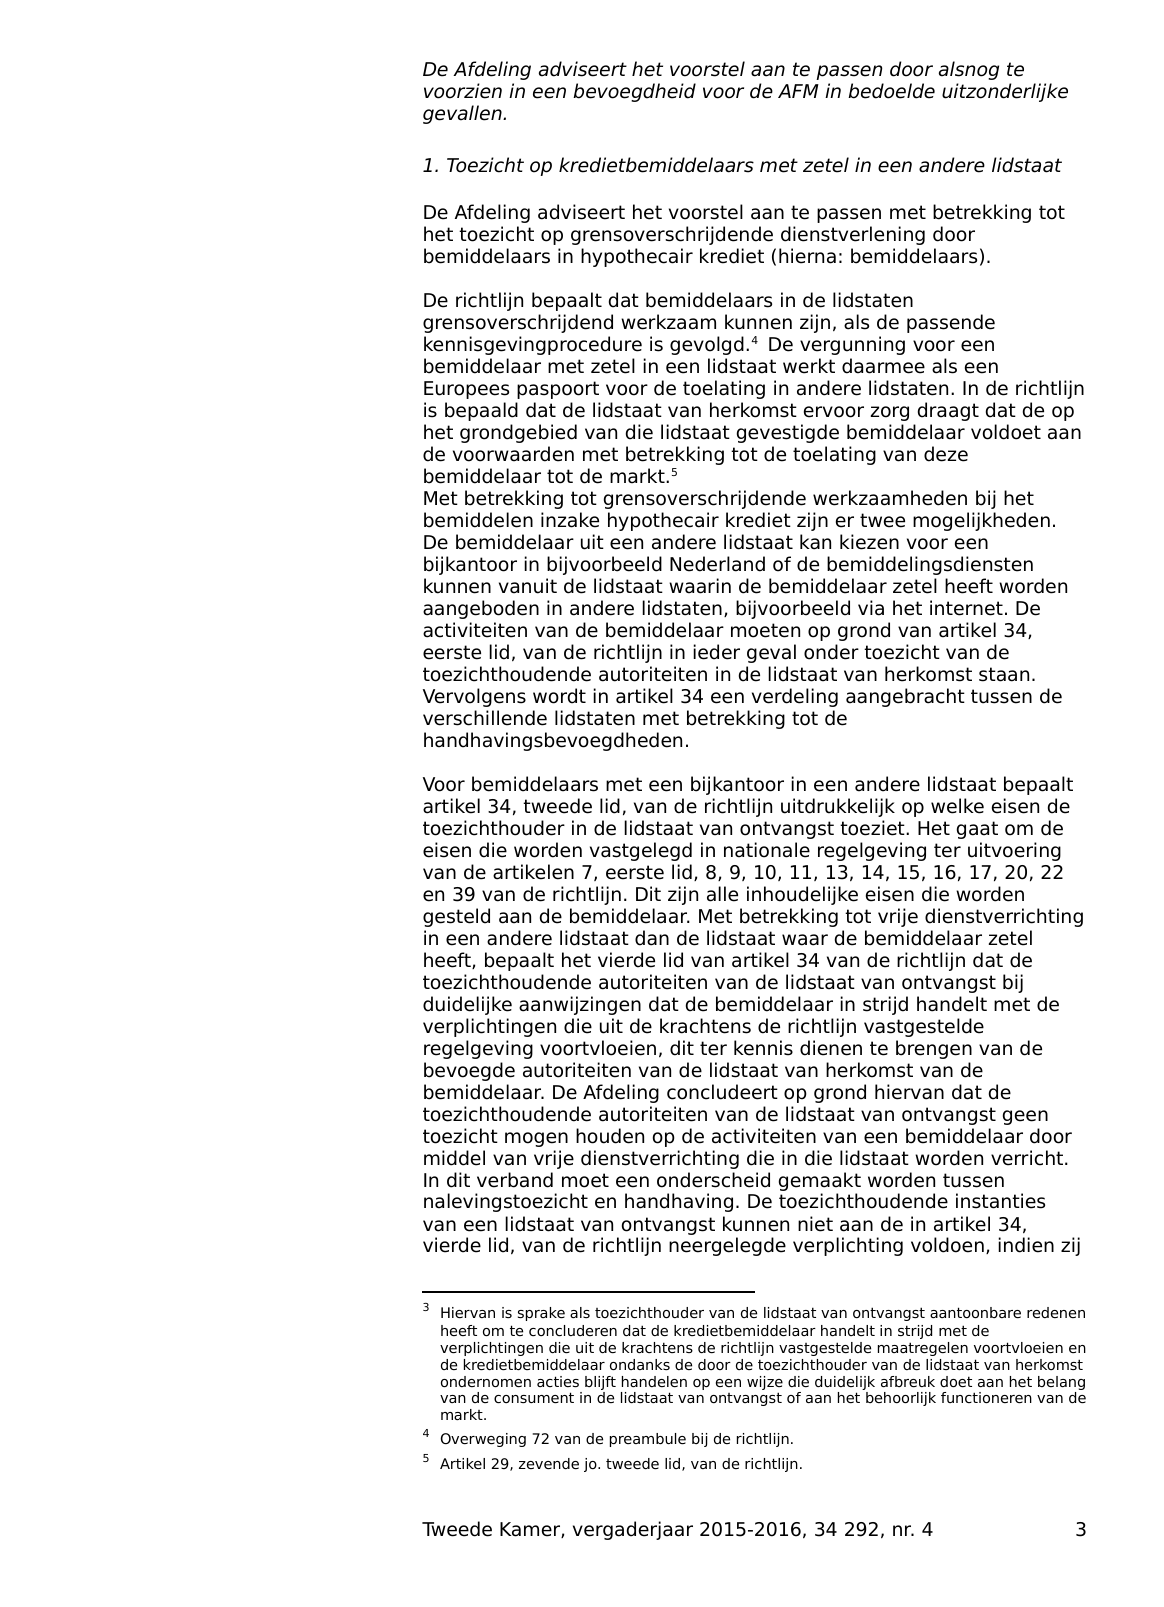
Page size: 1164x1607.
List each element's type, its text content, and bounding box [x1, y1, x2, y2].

text Artikel 29, zevende jo. tweede lid, van de richtlijn. [422, 1452, 1087, 1474]
text De Afdeling adviseert het voorstel aan te passen met betrekking tot het toezicht op grensoverschrijdende dienstverlening door bemiddelaars in hypothecair krediet (hierna: bemiddelaars). [422, 202, 1087, 268]
text Voor bemiddelaars met een bijkantoor in een andere lidstaat bepaalt artikel 34, tweede lid, van de richtlijn uitdrukkelijk op welke eisen de toezichthouder in de lidstaat van ontvangst toeziet. Het gaat om de eisen die worden vastgelegd in nationale regelgeving ter uitvoering van de artikelen 7, eerste lid, 8, 9, 10, 11, 13, 14, 15, 16, 17, 20, 22 en 39 van de richtlijn. Dit zijn alle inhoudelijke eisen die worden gesteld aan de bemiddelaar. Met betrekking tot vrije dienstverrichting in een andere lidstaat dan de lidstaat waar de bemiddelaar zetel heeft, bepaalt het vierde lid van artikel 34 van de richtlijn dat de toezichthoudende autoriteiten van de lidstaat van ontvangst bij duidelijke aanwijzingen dat de bemiddelaar in strijd handelt met de verplichtingen die uit de krachtens de richtlijn vastgestelde regelgeving voortvloeien, dit ter kennis dienen te brengen van de bevoegde autoriteiten van de lidstaat van herkomst van de bemiddelaar. De Afdeling concludeert op grond hiervan dat de toezichthoudende autoriteiten van de lidstaat van ontvangst geen toezicht mogen houden op de activiteiten van een bemiddelaar door middel van vrije dienstverrichting die in die lidstaat worden verricht. In dit verband moet een onderscheid gemaakt worden tussen nalevingstoezicht en handhaving. De toezichthoudende instanties van een lidstaat van ontvangst kunnen niet aan de in artikel 34, vierde lid, van de richtlijn neergelegde verplichting voldoen, indien zij [422, 774, 1087, 1257]
text Met betrekking tot grensoverschrijdende werkzaamheden bij het bemiddelen inzake hypothecair krediet zijn er twee mogelijkheden. De bemiddelaar uit een andere lidstaat kan kiezen voor een bijkantoor in bijvoorbeeld Nederland of de bemiddelingsdiensten kunnen vanuit de lidstaat waarin de bemiddelaar zetel heeft worden aangeboden in andere lidstaten, bijvoorbeeld via het internet. De activiteiten van de bemiddelaar moeten op grond van artikel 34, eerste lid, van de richtlijn in ieder geval onder toezicht van de toezichthoudende autoriteiten in de lidstaat van herkomst staan. Vervolgens wordt in artikel 34 een verdeling aangebracht tussen de verschillende lidstaten met betrekking tot de handhavingsbevoegdheden. [422, 488, 1087, 752]
text Hiervan is sprake als toezichthouder van de lidstaat van ontvangst aantoonbare redenen heeft om te concluderen dat de kredietbemiddelaar handelt in strijd met de verplichtingen die uit de krachtens de richtlijn vastgestelde maatregelen voortvloeien en de kredietbemiddelaar ondanks de door de toezichthouder van de lidstaat van herkomst ondernomen acties blijft handelen op een wijze die duidelijk afbreuk doet aan het belang van de consument in de lidstaat van ontvangst of aan het behoorlijk functioneren van de markt. [422, 1301, 1087, 1424]
text Overweging 72 van de preambule bij de richtlijn. [422, 1427, 1087, 1449]
subtitle 1. Toezicht op kredietbemiddelaars met zetel in een andere lidstaat [422, 155, 1087, 177]
text De richtlijn bepaalt dat bemiddelaars in de lidstaten grensoverschrijdend werkzaam kunnen zijn, als de passende kennisgevingprocedure is gevolgd. De vergunning voor een bemiddelaar met zetel in een lidstaat werkt daarmee als een Europees paspoort voor de toelating in andere lidstaten. In de richtlijn is bepaald dat de lidstaat van herkomst ervoor zorg draagt dat de op het grondgebied van die lidstaat gevestigde bemiddelaar voldoet aan de voorwaarden met betrekking tot de toelating van deze bemiddelaar tot de markt. [422, 290, 1087, 488]
text De Afdeling adviseert het voorstel aan te passen door alsnog te voorzien in een bevoegdheid voor de AFM in bedoelde uitzonderlijke gevallen. [422, 59, 1087, 125]
